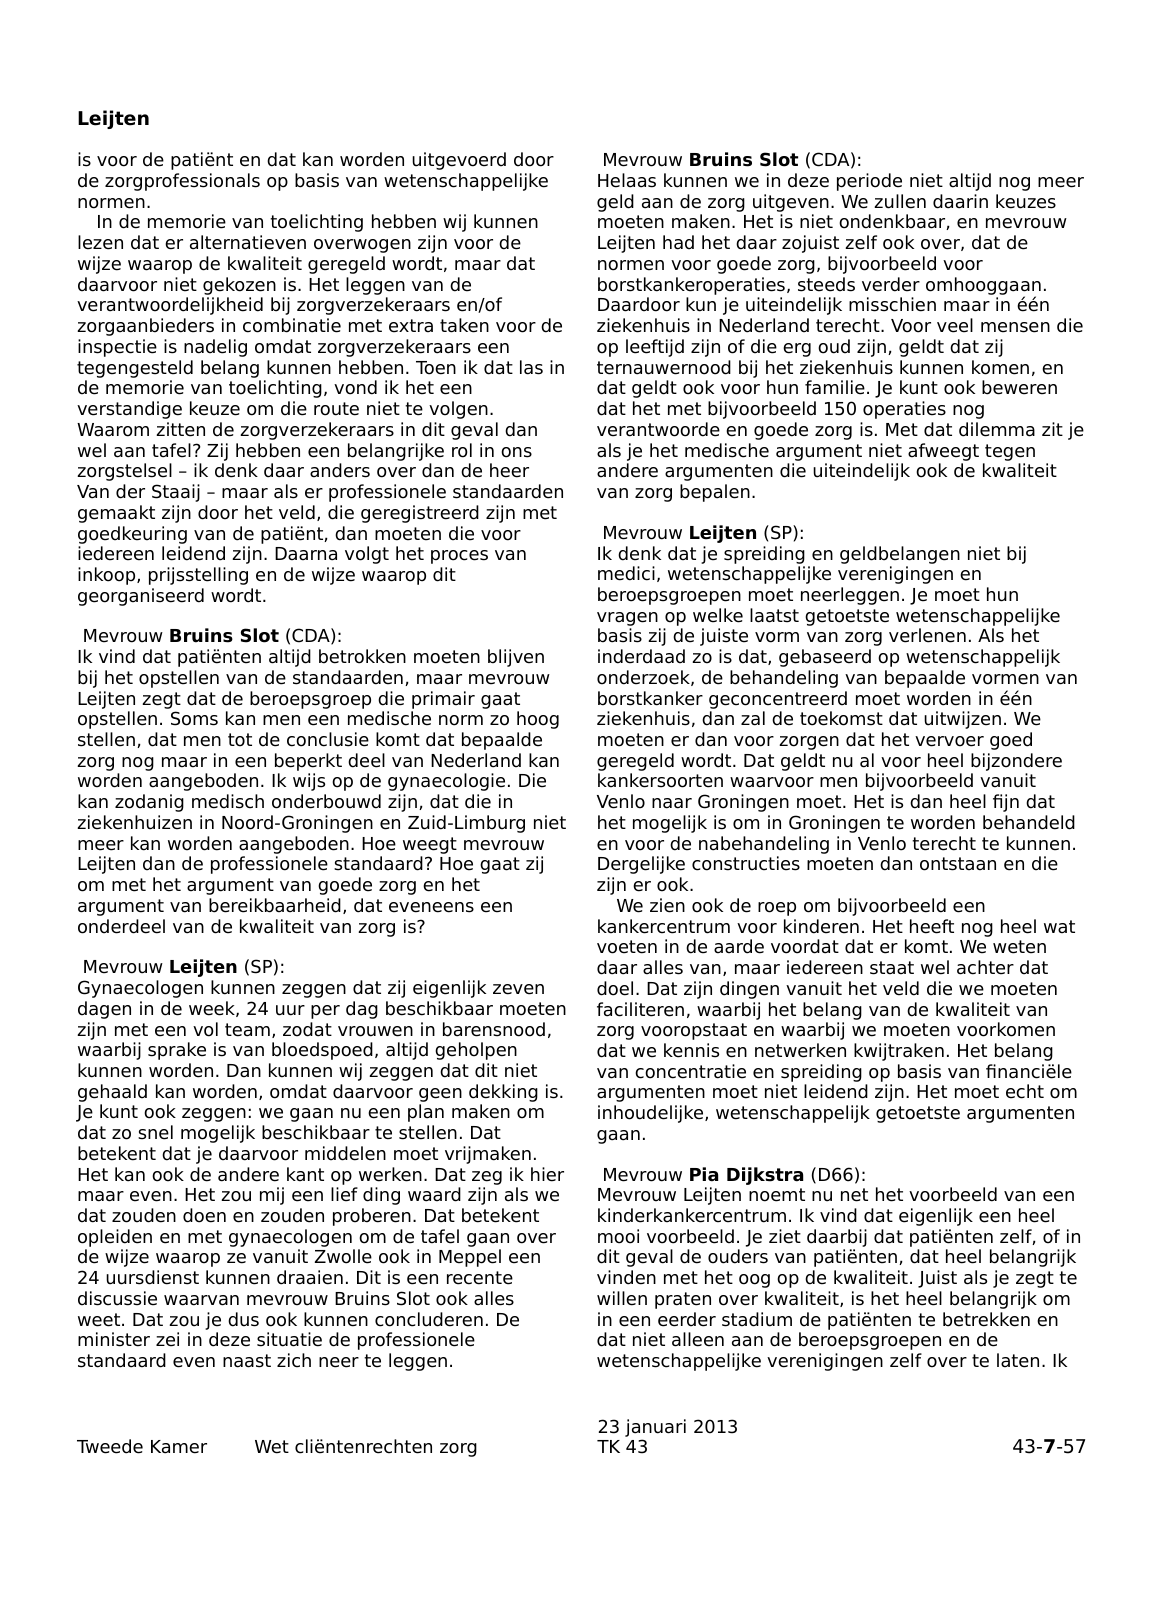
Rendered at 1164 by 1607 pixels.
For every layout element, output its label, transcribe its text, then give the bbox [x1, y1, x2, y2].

text Gynaecologen kunnen zeggen dat zij eigenlijk zeven dagen in de week, 24 uur per dag beschikbaar moeten zijn met een vol team, zodat vrouwen in barensnood, waarbij sprake is van bloedspoed, altijd geholpen kunnen worden. Dan kunnen wij zeggen dat dit niet gehaald kan worden, omdat daarvoor geen dekking is. Je kunt ook zeggen: we gaan nu een plan maken om dat zo snel mogelijk beschikbaar te stellen. Dat betekent dat je daarvoor middelen moet vrijmaken. Het kan ook de andere kant op werken. Dat zeg ik hier maar even. Het zou mij een lief ding waard zijn als we dat zouden doen en zouden proberen. Dat betekent opleiden en met gynaecologen om de tafel gaan over de wijze waarop ze vanuit Zwolle ook in Meppel een 24 uursdienst kunnen draaien. Dit is een recente discussie waarvan mevrouw Bruins Slot ook alles weet. Dat zou je dus ook kunnen concluderen. De minister zei in deze situatie de professionele standaard even naast zich neer te leggen. [77, 978, 567, 1372]
text Mevrouw Leijten (SP): [77, 957, 567, 978]
text We zien ook de roep om bijvoorbeeld een kankercentrum voor kinderen. Het heeft nog heel wat voeten in de aarde voordat dat er komt. We weten daar alles van, maar iedereen staat wel achter dat doel. Dat zijn dingen vanuit het veld die we moeten faciliteren, waarbij het belang van de kwaliteit van zorg vooropstaat en waarbij we moeten voorkomen dat we kennis en netwerken kwijtraken. Het belang van concentratie en spreiding op basis van financiële argumenten moet niet leidend zijn. Het moet echt om inhoudelijke, wetenschappelijk getoetste argumenten gaan. [596, 896, 1087, 1144]
text Ik vind dat patiënten altijd betrokken moeten blijven bij het opstellen van de standaarden, maar mevrouw Leijten zegt dat de beroepsgroep die primair gaat opstellen. Soms kan men een medische norm zo hoog stellen, dat men tot de conclusie komt dat bepaalde zorg nog maar in een beperkt deel van Nederland kan worden aangeboden. Ik wijs op de gynaecologie. Die kan zodanig medisch onderbouwd zijn, dat die in ziekenhuizen in Noord-Groningen en Zuid-Limburg niet meer kan worden aangeboden. Hoe weegt mevrouw Leijten dan de professionele standaard? Hoe gaat zij om met het argument van goede zorg en het argument van bereikbaarheid, dat eveneens een onderdeel van de kwaliteit van zorg is? [77, 647, 567, 937]
text Mevrouw Bruins Slot (CDA): [77, 626, 567, 647]
text In de memorie van toelichting hebben wij kunnen lezen dat er alternatieven overwogen zijn voor de wijze waarop de kwaliteit geregeld wordt, maar dat daarvoor niet gekozen is. Het leggen van de verantwoordelijkheid bij zorgverzekeraars en/of zorgaanbieders in combinatie met extra taken voor de inspectie is nadelig omdat zorgverzekeraars een tegengesteld belang kunnen hebben. Toen ik dat las in de memorie van toelichting, vond ik het een verstandige keuze om die route niet te volgen. Waarom zitten de zorgverzekeraars in dit geval dan wel aan tafel? Zij hebben een belangrijke rol in ons zorgstelsel – ik denk daar anders over dan de heer Van der Staaij – maar als er professionele standaarden gemaakt zijn door het veld, die geregistreerd zijn met goedkeuring van de patiënt, dan moeten die voor iedereen leidend zijn. Daarna volgt het proces van inkoop, prijsstelling en de wijze waarop dit georganiseerd wordt. [77, 212, 567, 606]
text Mevrouw Leijten noemt nu net het voorbeeld van een kinderkankercentrum. Ik vind dat eigenlijk een heel mooi voorbeeld. Je ziet daarbij dat patiënten zelf, of in dit geval de ouders van patiënten, dat heel belangrijk vinden met het oog op de kwaliteit. Juist als je zegt te willen praten over kwaliteit, is het heel belangrijk om in een eerder stadium de patiënten te betrekken en dat niet alleen aan de beroepsgroepen en de wetenschappelijke verenigingen zelf over te laten. Ik [596, 1185, 1087, 1372]
text Ik denk dat je spreiding en geldbelangen niet bij medici, wetenschappelijke verenigingen en beroepsgroepen moet neerleggen. Je moet hun vragen op welke laatst getoetste wetenschappelijke basis zij de juiste vorm van zorg verlenen. Als het inderdaad zo is dat, gebaseerd op wetenschappelijk onderzoek, de behandeling van bepaalde vormen van borstkanker geconcentreerd moet worden in één ziekenhuis, dan zal de toekomst dat uitwijzen. We moeten er dan voor zorgen dat het vervoer goed geregeld wordt. Dat geldt nu al voor heel bijzondere kankersoorten waarvoor men bijvoorbeeld vanuit Venlo naar Groningen moet. Het is dan heel fijn dat het mogelijk is om in Groningen te worden behandeld en voor de nabehandeling in Venlo terecht te kunnen. Dergelijke constructies moeten dan ontstaan en die zijn er ook. [596, 543, 1087, 896]
text Helaas kunnen we in deze periode niet altijd nog meer geld aan de zorg uitgeven. We zullen daarin keuzes moeten maken. Het is niet ondenkbaar, en mevrouw Leijten had het daar zojuist zelf ook over, dat de normen voor goede zorg, bijvoorbeeld voor borstkankeroperaties, steeds verder omhooggaan. Daardoor kun je uiteindelijk misschien maar in één ziekenhuis in Nederland terecht. Voor veel mensen die op leeftijd zijn of die erg oud zijn, geldt dat zij ternauwernood bij het ziekenhuis kunnen komen, en dat geldt ook voor hun familie. Je kunt ook beweren dat het met bijvoorbeeld 150 operaties nog verantwoorde en goede zorg is. Met dat dilemma zit je als je het medische argument niet afweegt tegen andere argumenten die uiteindelijk ook de kwaliteit van zorg bepalen. [596, 171, 1087, 503]
text is voor de patiënt en dat kan worden uitgevoerd door de zorgprofessionals op basis van wetenschappelijke normen. [77, 150, 567, 212]
text Mevrouw Pia Dijkstra (D66): [596, 1164, 1087, 1185]
text Mevrouw Leijten (SP): [596, 523, 1087, 543]
text Mevrouw Bruins Slot (CDA): [596, 150, 1087, 171]
